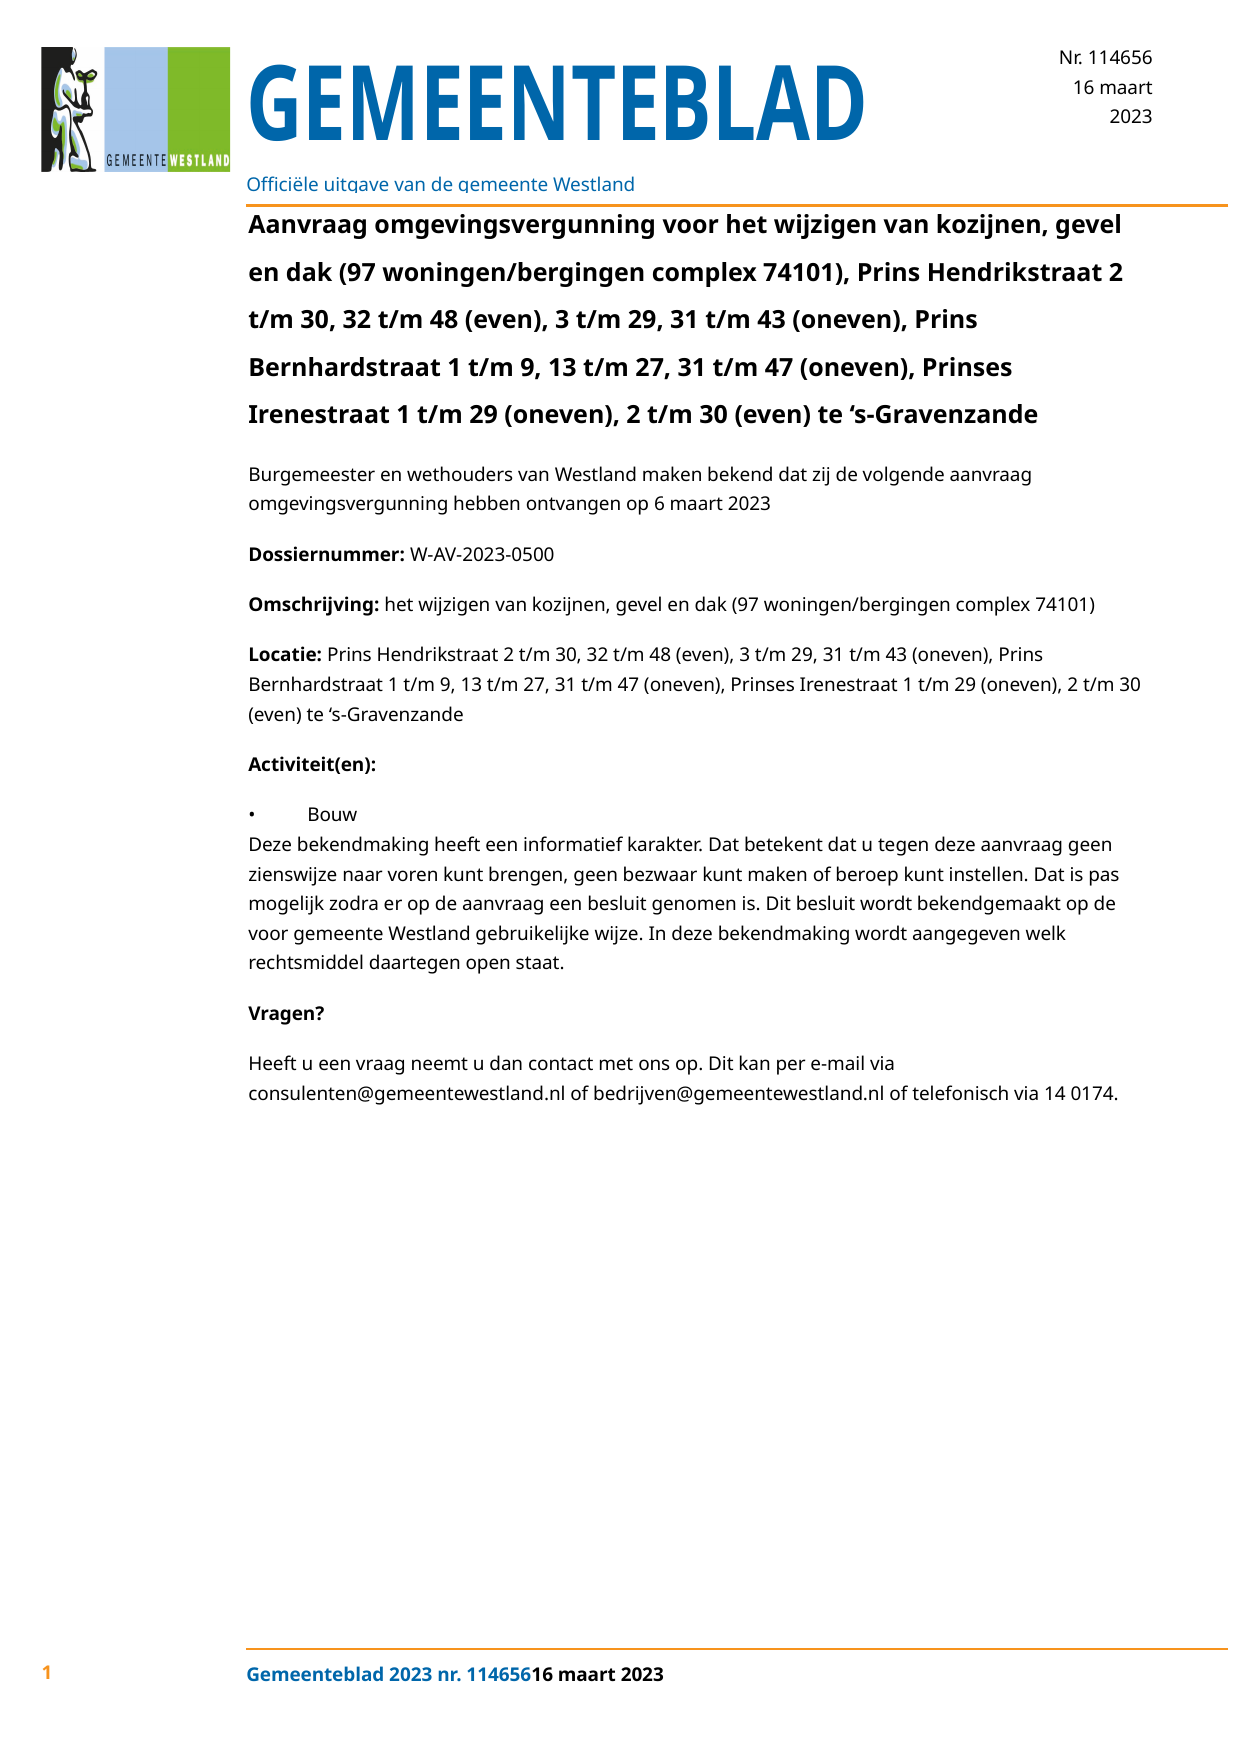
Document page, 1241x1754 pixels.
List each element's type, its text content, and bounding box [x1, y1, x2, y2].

text Aanvraag omgevingsvergunning voor het wijzigen van kozijnen, gevel en dak (97 woningen/bergingen complex 74101), Prins Hendrikstraat 2 t/m 30, 32 t/m 48 (even), 3 t/m 29, 31 t/m 43 (oneven), Prins Bernhardstraat 1 t/m 9, 13 t/m 27, 31 t/m 47 (oneven), Prinses Irenestraat 1 t/m 29 (oneven), 2 t/m 30 (even) te ‘s-Gravenzande [248, 207, 1152, 431]
text Burgemeester en wethouders van Westland maken bekend dat zij de volgende aanvraag omgevingsvergunning hebben ontvangen op 6 maart 2023 [248, 461, 1152, 516]
text Omschrijving: het wijzigen van kozijnen, gevel en dak (97 woningen/bergingen complex 74101) [248, 591, 1152, 617]
text Locatie: Prins Hendrikstraat 2 t/m 30, 32 t/m 48 (even), 3 t/m 29, 31 t/m 43 (oneven), Prins Bernhardstraat 1 t/m 9, 13 t/m 27, 31 t/m 47 (oneven), Prinses Irenestraat 1 t/m 29 (oneven), 2 t/m 30 (even) te ‘s-Gravenzande [248, 642, 1152, 726]
text Dossiernummer: W-AV-2023-0500 [248, 541, 1152, 566]
text Heeft u een vraag neemt u dan contact met ons op. Dit kan per e-mail via consulenten@gemeentewestland.nl of bedrijven@gemeentewestland.nl of telefonisch via 14 0174. [248, 1050, 1152, 1106]
text Deze bekendmaking heeft een informatief karakter. Dat betekent dat u tegen deze aanvraag geen zienswijze naar voren kunt brengen, geen bezwaar kunt maken of beroep kunt instellen. Dat is pas mogelijk zodra er op de aanvraag een besluit genomen is. Dit besluit wordt bekendgemaakt op de voor gemeente Westland gebruikelijke wijze. In deze bekendmaking wordt aangegeven welk rechtsmiddel daartegen open staat. [248, 831, 1152, 975]
list Bouw [248, 802, 1152, 827]
text Vragen? [248, 1000, 1152, 1026]
picture [41, 47, 231, 172]
text Activiteit(en): [248, 751, 1152, 777]
